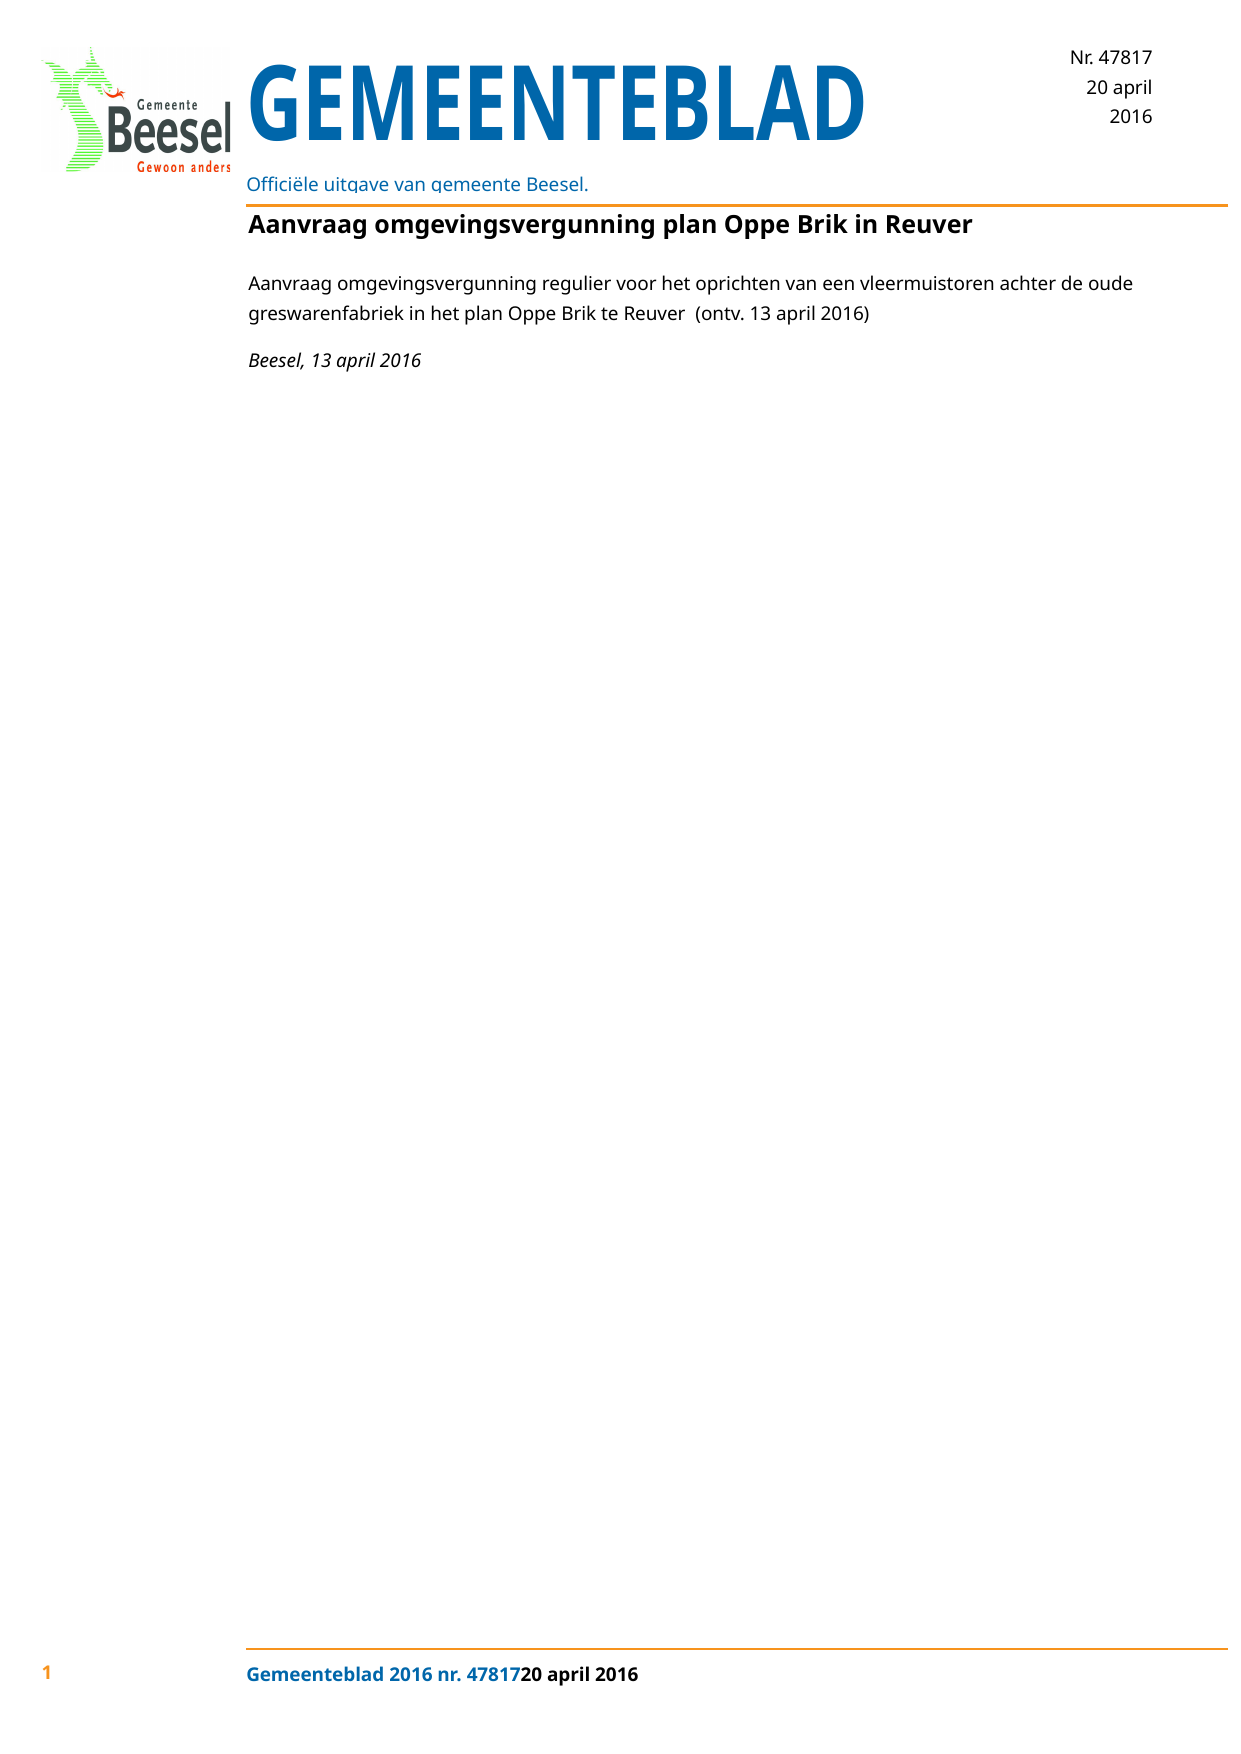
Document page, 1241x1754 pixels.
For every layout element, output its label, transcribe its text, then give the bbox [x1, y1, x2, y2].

text Beesel, 13 april 2016 [248, 348, 1152, 373]
text Aanvraag omgevingsvergunning regulier voor het oprichten van een vleermuistoren achter de oude greswarenfabriek in het plan Oppe Brik te Reuver (ontv. 13 april 2016) [248, 270, 1152, 326]
picture [41, 47, 231, 172]
text Aanvraag omgevingsvergunning plan Oppe Brik in Reuver [248, 207, 1152, 241]
